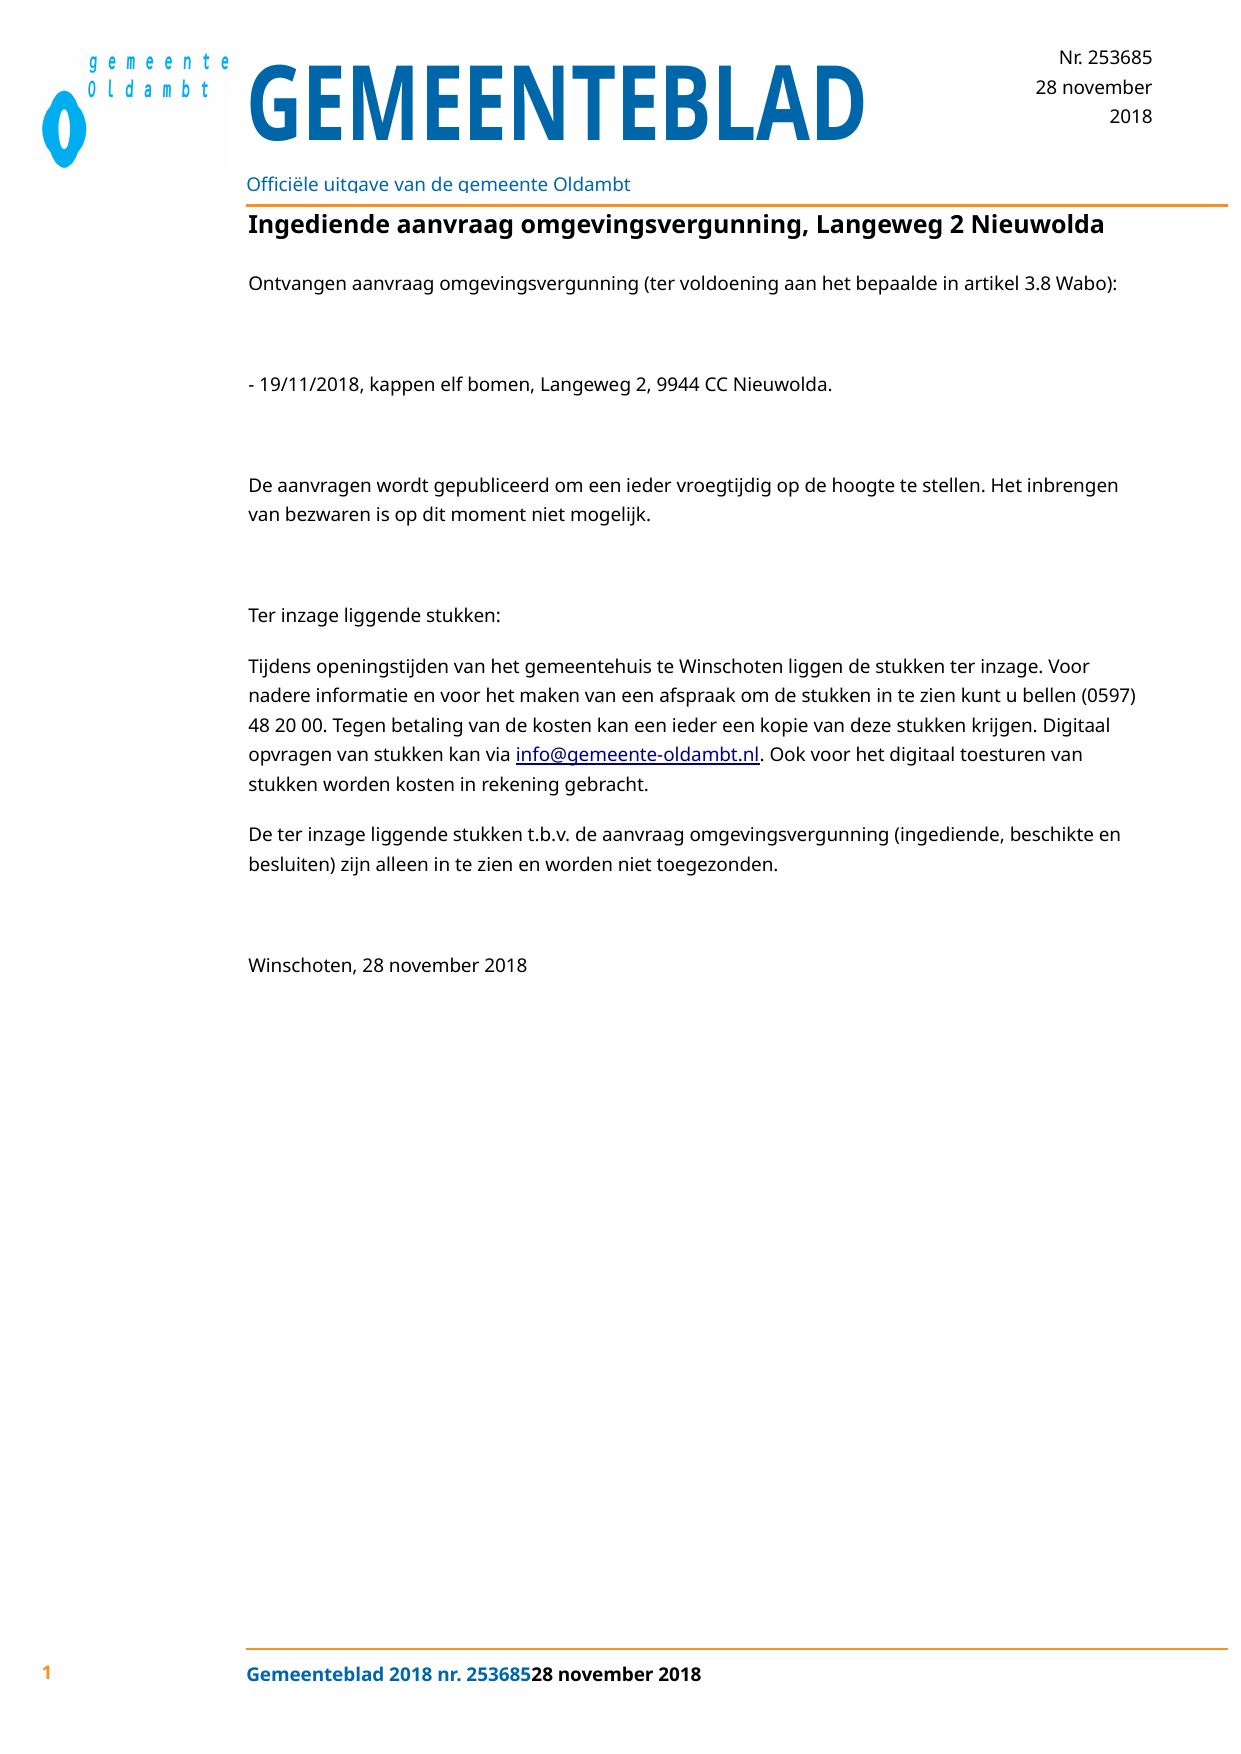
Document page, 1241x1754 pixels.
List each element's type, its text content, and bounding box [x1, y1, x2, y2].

text Tijdens openingstijden van het gemeentehuis te Winschoten liggen de stukken ter inzage. Voor nadere informatie en voor het maken van een afspraak om de stukken in te zien kunt u bellen (0597) 48 20 00. Tegen betaling van de kosten kan een ieder een kopie van deze stukken krijgen. Digitaal opvragen van stukken kan via info@gemeente-oldambt.nl. Ook voor het digitaal toesturen van stukken worden kosten in rekening gebracht. [248, 653, 1152, 797]
text Ingediende aanvraag omgevingsvergunning, Langeweg 2 Nieuwolda [248, 207, 1152, 241]
text Winschoten, 28 november 2018 [248, 952, 1152, 978]
text - 19/11/2018, kappen elf bomen, Langeweg 2, 9944 CC Nieuwolda. [248, 371, 1152, 397]
text De aanvragen wordt gepubliceerd om een ieder vroegtijdig op de hoogte te stellen. Het inbrengen van bezwaren is op dit moment niet mogelijk. [248, 472, 1152, 527]
text Ontvangen aanvraag omgevingsvergunning (ter voldoening aan het bepaalde in artikel 3.8 Wabo): [248, 270, 1152, 296]
picture [41, 47, 231, 172]
text Ter inzage liggende stukken: [248, 602, 1152, 628]
text De ter inzage liggende stukken t.b.v. de aanvraag omgevingsvergunning (ingediende, beschikte en besluiten) zijn alleen in te zien en worden niet toegezonden. [248, 822, 1152, 877]
